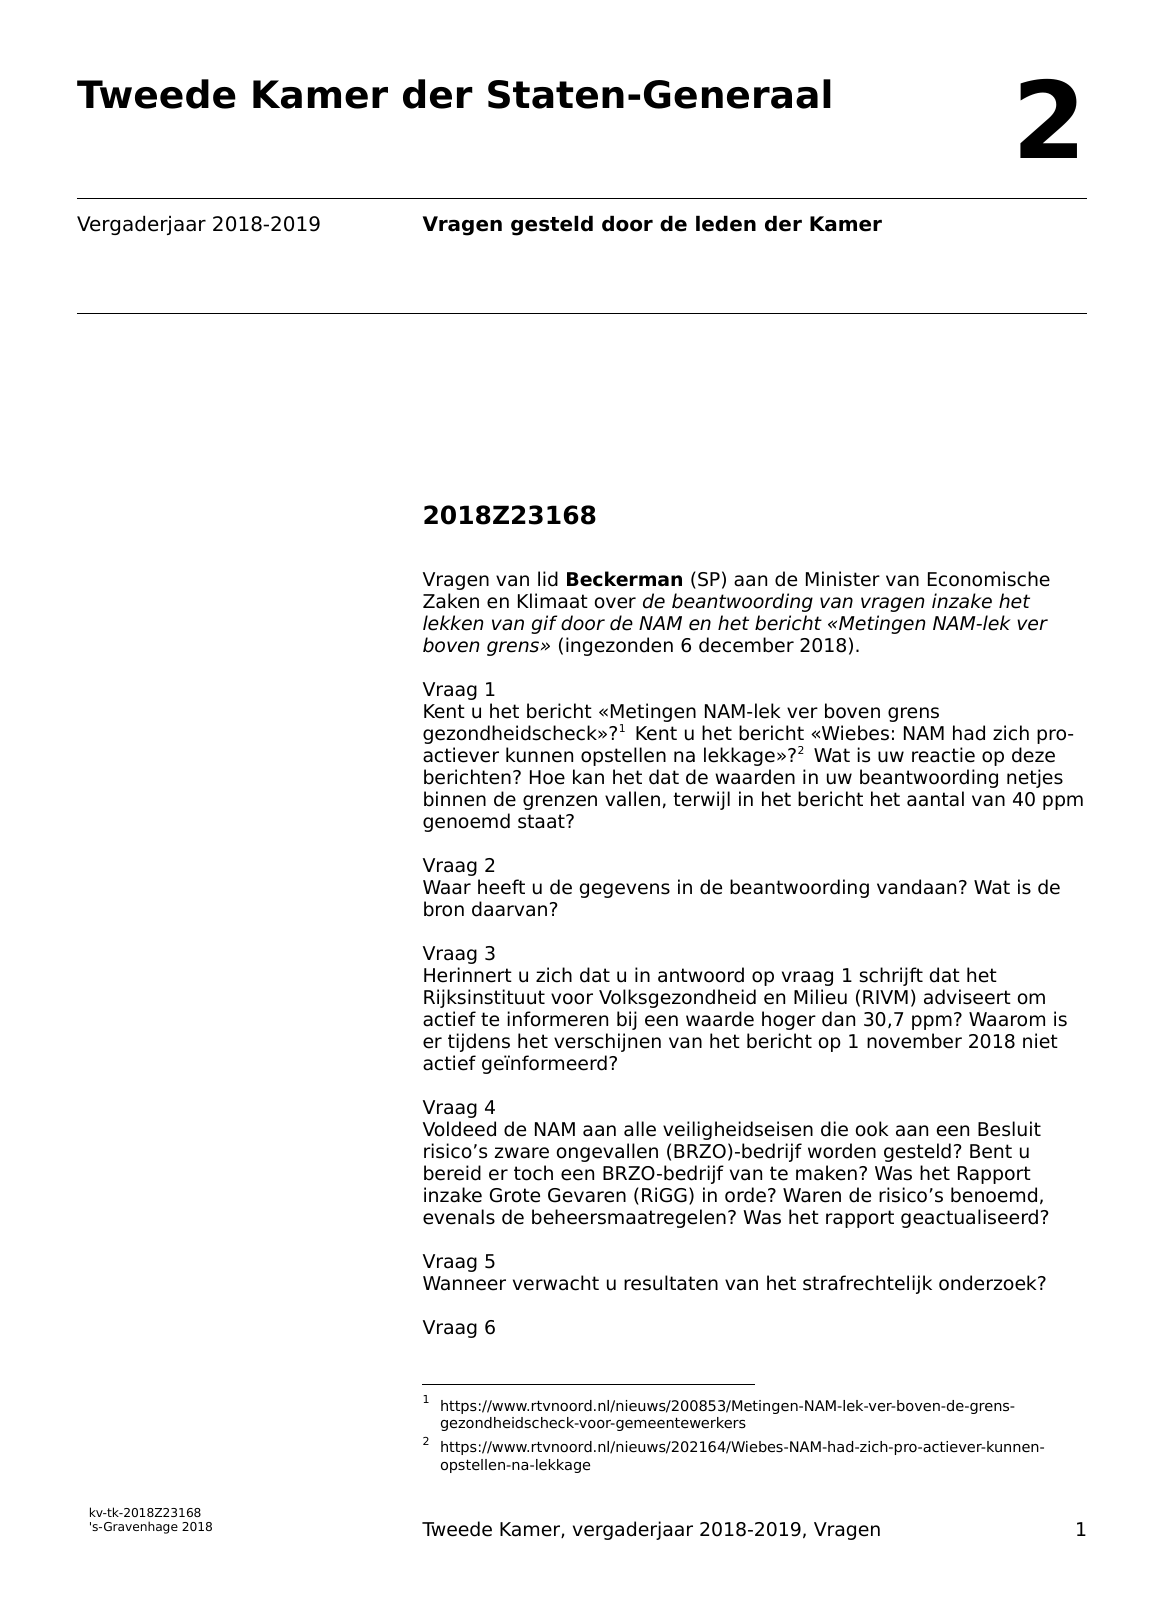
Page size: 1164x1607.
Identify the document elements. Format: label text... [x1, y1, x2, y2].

text Waar heeft u de gegevens in de beantwoording vandaan? Wat is de bron daarvan? [422, 877, 1087, 921]
text Vraag 1 [422, 679, 1087, 701]
text Vragen van lid Beckerman (SP) aan de Minister van Economische Zaken en Klimaat over de beantwoording van vragen inzake het lekken van gif door de NAM en het bericht «Metingen NAM-lek ver boven grens» (ingezonden 6 december 2018). [422, 569, 1087, 657]
table_header 2 [886, 59, 1087, 198]
text Herinnert u zich dat u in antwoord op vraag 1 schrijft dat het Rijksinstituut voor Volksgezondheid en Milieu (RIVM) adviseert om actief te informeren bij een waarde hoger dan 30,7 ppm? Waarom is er tijdens het verschijnen van het bericht op 1 november 2018 niet actief geïnformeerd? [422, 965, 1087, 1075]
text Vraag 2 [422, 855, 1087, 877]
text Voldeed de NAM aan alle veiligheidseisen die ook aan een Besluit risico’s zware ongevallen (BRZO)-bedrijf worden gesteld? Bent u bereid er toch een BRZO-bedrijf van te maken? Was het Rapport inzake Grote Gevaren (RiGG) in orde? Waren de risico’s benoemd, evenals de beheersmaatregelen? Was het rapport geactualiseerd? [422, 1119, 1087, 1229]
text 2018Z23168 [422, 501, 1087, 531]
text Vraag 3 [422, 943, 1087, 965]
table_header Tweede Kamer der Staten-Generaal [77, 59, 886, 198]
table_cell Vragen gesteld door de leden der Kamer [422, 199, 1087, 313]
text Vraag 4 [422, 1097, 1087, 1119]
text Vraag 6 [422, 1317, 1087, 1339]
text Wanneer verwacht u resultaten van het strafrechtelijk onderzoek? [422, 1273, 1087, 1295]
text Kent u het bericht «Metingen NAM-lek ver boven grens gezondheidscheck»? Kent u het bericht «Wiebes: NAM had zich pro-actiever kunnen opstellen na lekkage»? Wat is uw reactie op deze berichten? Hoe kan het dat de waarden in uw beantwoording netjes binnen de grenzen vallen, terwijl in het bericht het aantal van 40 ppm genoemd staat? [422, 701, 1087, 833]
text https://www.rtvnoord.nl/nieuws/200853/Metingen-NAM-lek-ver-boven-de-grens-gezondheidscheck-voor-gemeentewerkers [422, 1393, 1087, 1432]
text Vraag 5 [422, 1251, 1087, 1273]
text https://www.rtvnoord.nl/nieuws/202164/Wiebes-NAM-had-zich-pro-actiever-kunnen-opstellen-na-lekkage [422, 1435, 1087, 1474]
text 's-Gravenhage 2018 [88, 1520, 323, 1534]
table_cell Vergaderjaar 2018-2019 [77, 199, 422, 313]
text kv-tk-2018Z23168 [88, 1506, 323, 1520]
